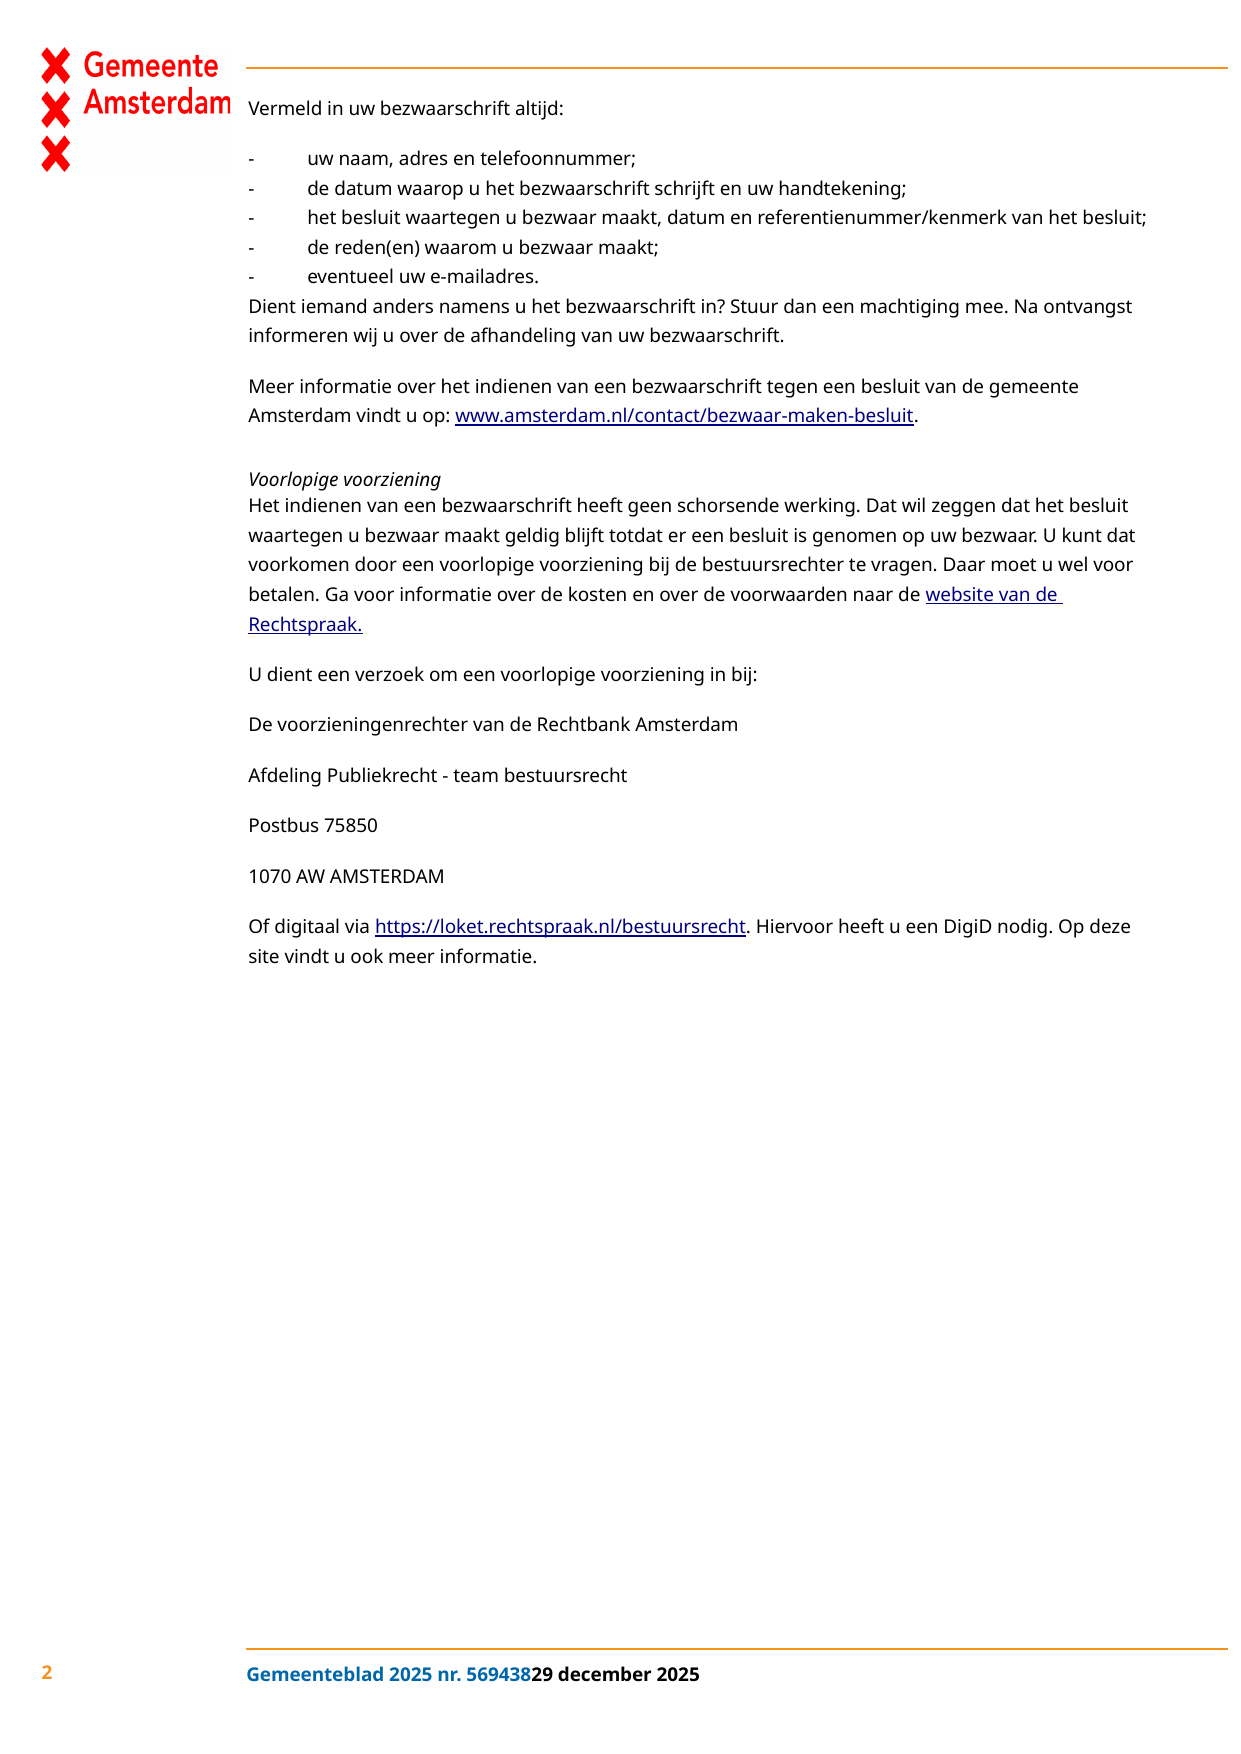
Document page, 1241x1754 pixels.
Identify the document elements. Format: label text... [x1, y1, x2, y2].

picture [41, 47, 231, 172]
text Of digitaal via https://loket.rechtspraak.nl/bestuursrecht. Hiervoor heeft u een DigiD nodig. Op deze site vindt u ook meer informatie. [248, 913, 1152, 968]
list de datum waarop u het bezwaarschrift schrijft en uw handtekening; [248, 175, 1152, 201]
text 1070 AW AMSTERDAM [248, 863, 1152, 888]
text De voorzieningenrechter van de Rechtbank Amsterdam [248, 712, 1152, 737]
text Postbus 75850 [248, 812, 1152, 838]
list het besluit waartegen u bezwaar maakt, datum en referentienummer/kenmerk van het besluit; [248, 204, 1152, 230]
list eventueel uw e-mailadres. [248, 263, 1152, 289]
list de reden(en) waarom u bezwaar maakt; [248, 234, 1152, 260]
text U dient een verzoek om een voorlopige voorziening in bij: [248, 661, 1152, 687]
list uw naam, adres en telefoonnummer; [248, 145, 1152, 171]
text Voorlopige voorziening [248, 467, 1152, 492]
text Meer informatie over het indienen van een bezwaarschrift tegen een besluit van de gemeente Amsterdam vindt u op: www.amsterdam.nl/contact/bezwaar-maken-besluit. [248, 373, 1152, 428]
text Het indienen van een bezwaarschrift heeft geen schorsende werking. Dat wil zeggen dat het besluit waartegen u bezwaar maakt geldig blijft totdat er een besluit is genomen op uw bezwaar. U kunt dat voorkomen door een voorlopige voorziening bij de bestuursrechter te vragen. Daar moet u wel voor betalen. Ga voor informatie over de kosten en over de voorwaarden naar de website van de Rechtspraak. [248, 492, 1152, 636]
text Afdeling Publiekrecht - team bestuursrecht [248, 762, 1152, 788]
text Vermeld in uw bezwaarschrift altijd: [248, 95, 1152, 121]
text Dient iemand anders namens u het bezwaarschrift in? Stuur dan een machtiging mee. Na ontvangst informeren wij u over de afhandeling van uw bezwaarschrift. [248, 293, 1152, 348]
